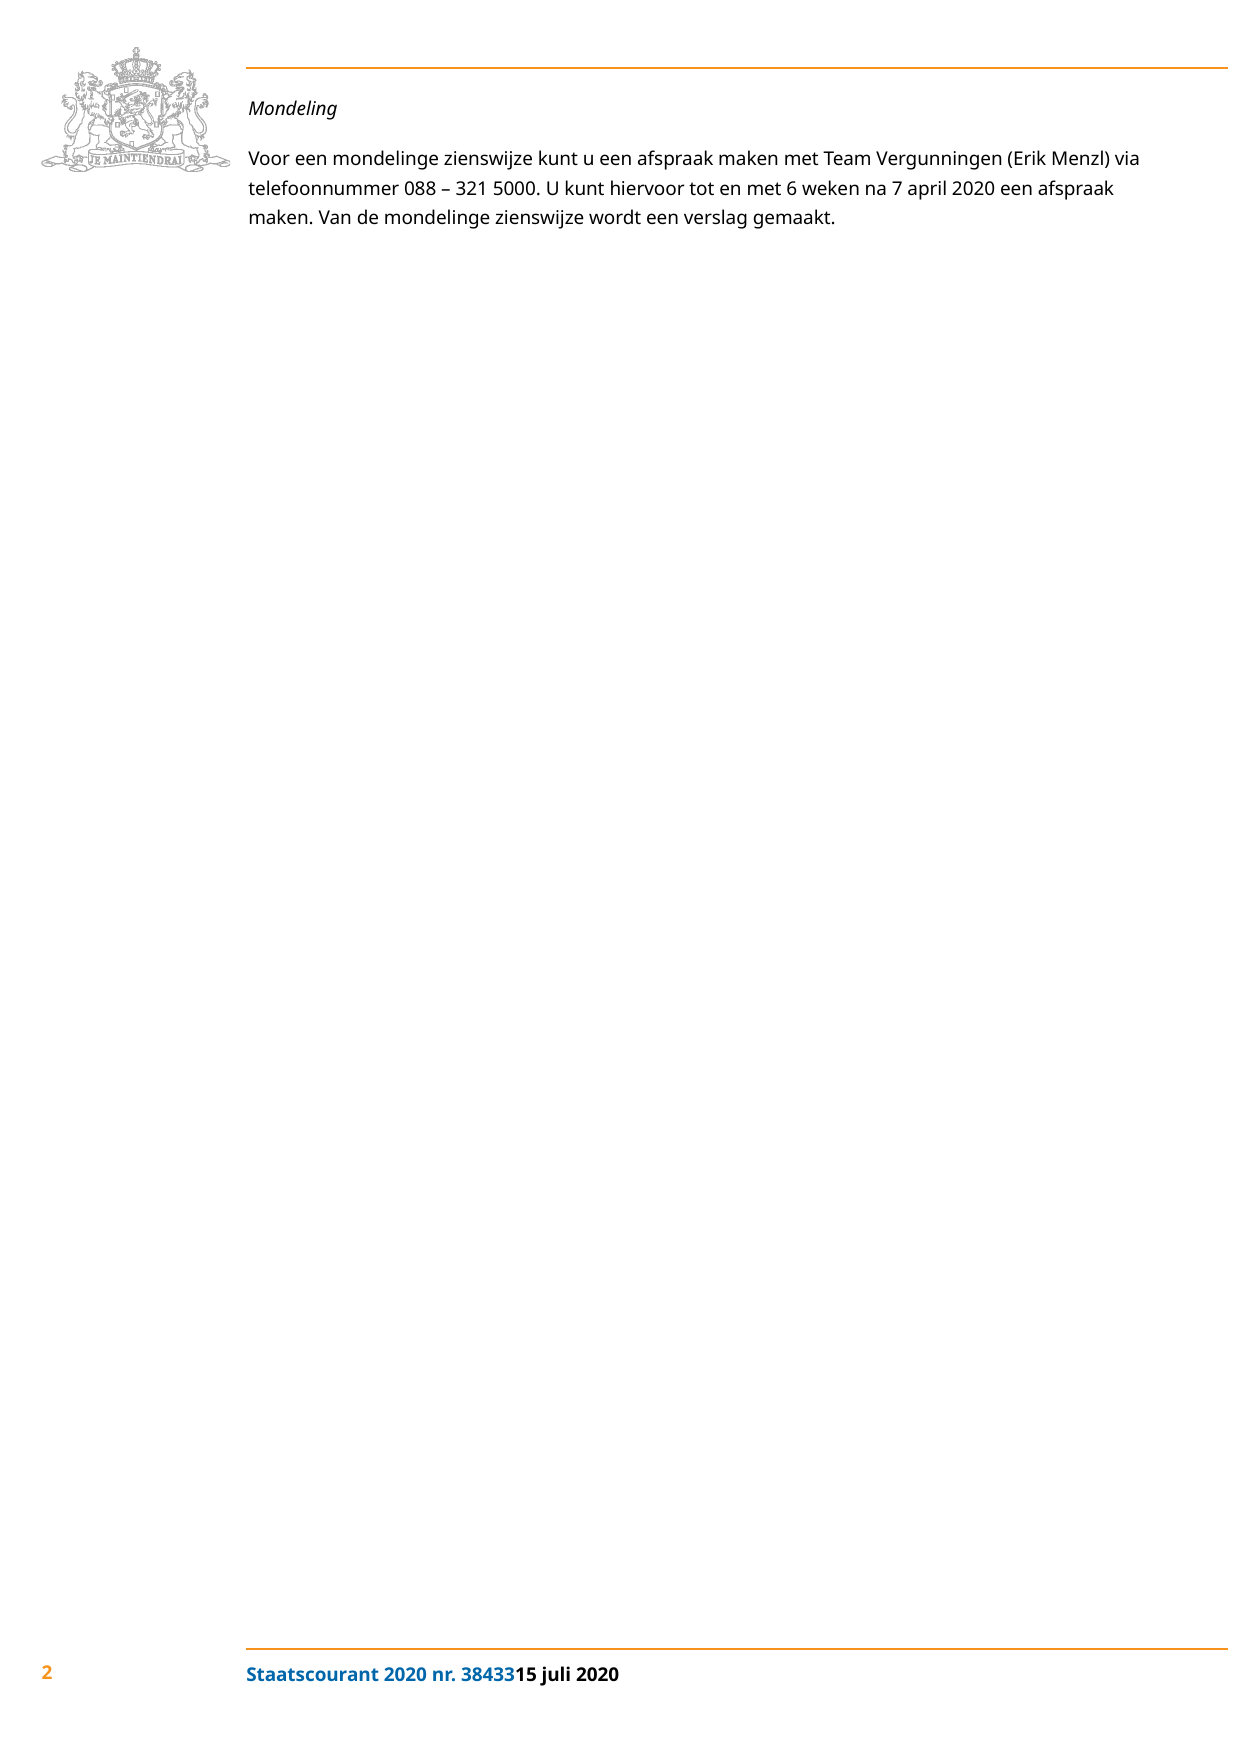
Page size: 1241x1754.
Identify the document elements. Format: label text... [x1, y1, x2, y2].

text Mondeling [248, 95, 1152, 121]
text Voor een mondelinge zienswijze kunt u een afspraak maken met Team Vergunningen (Erik Menzl) via telefoonnummer 088 – 321 5000. U kunt hiervoor tot en met 6 weken na 7 april 2020 een afspraak maken. Van de mondelinge zienswijze wordt een verslag gemaakt. [248, 145, 1152, 230]
picture [41, 47, 231, 172]
